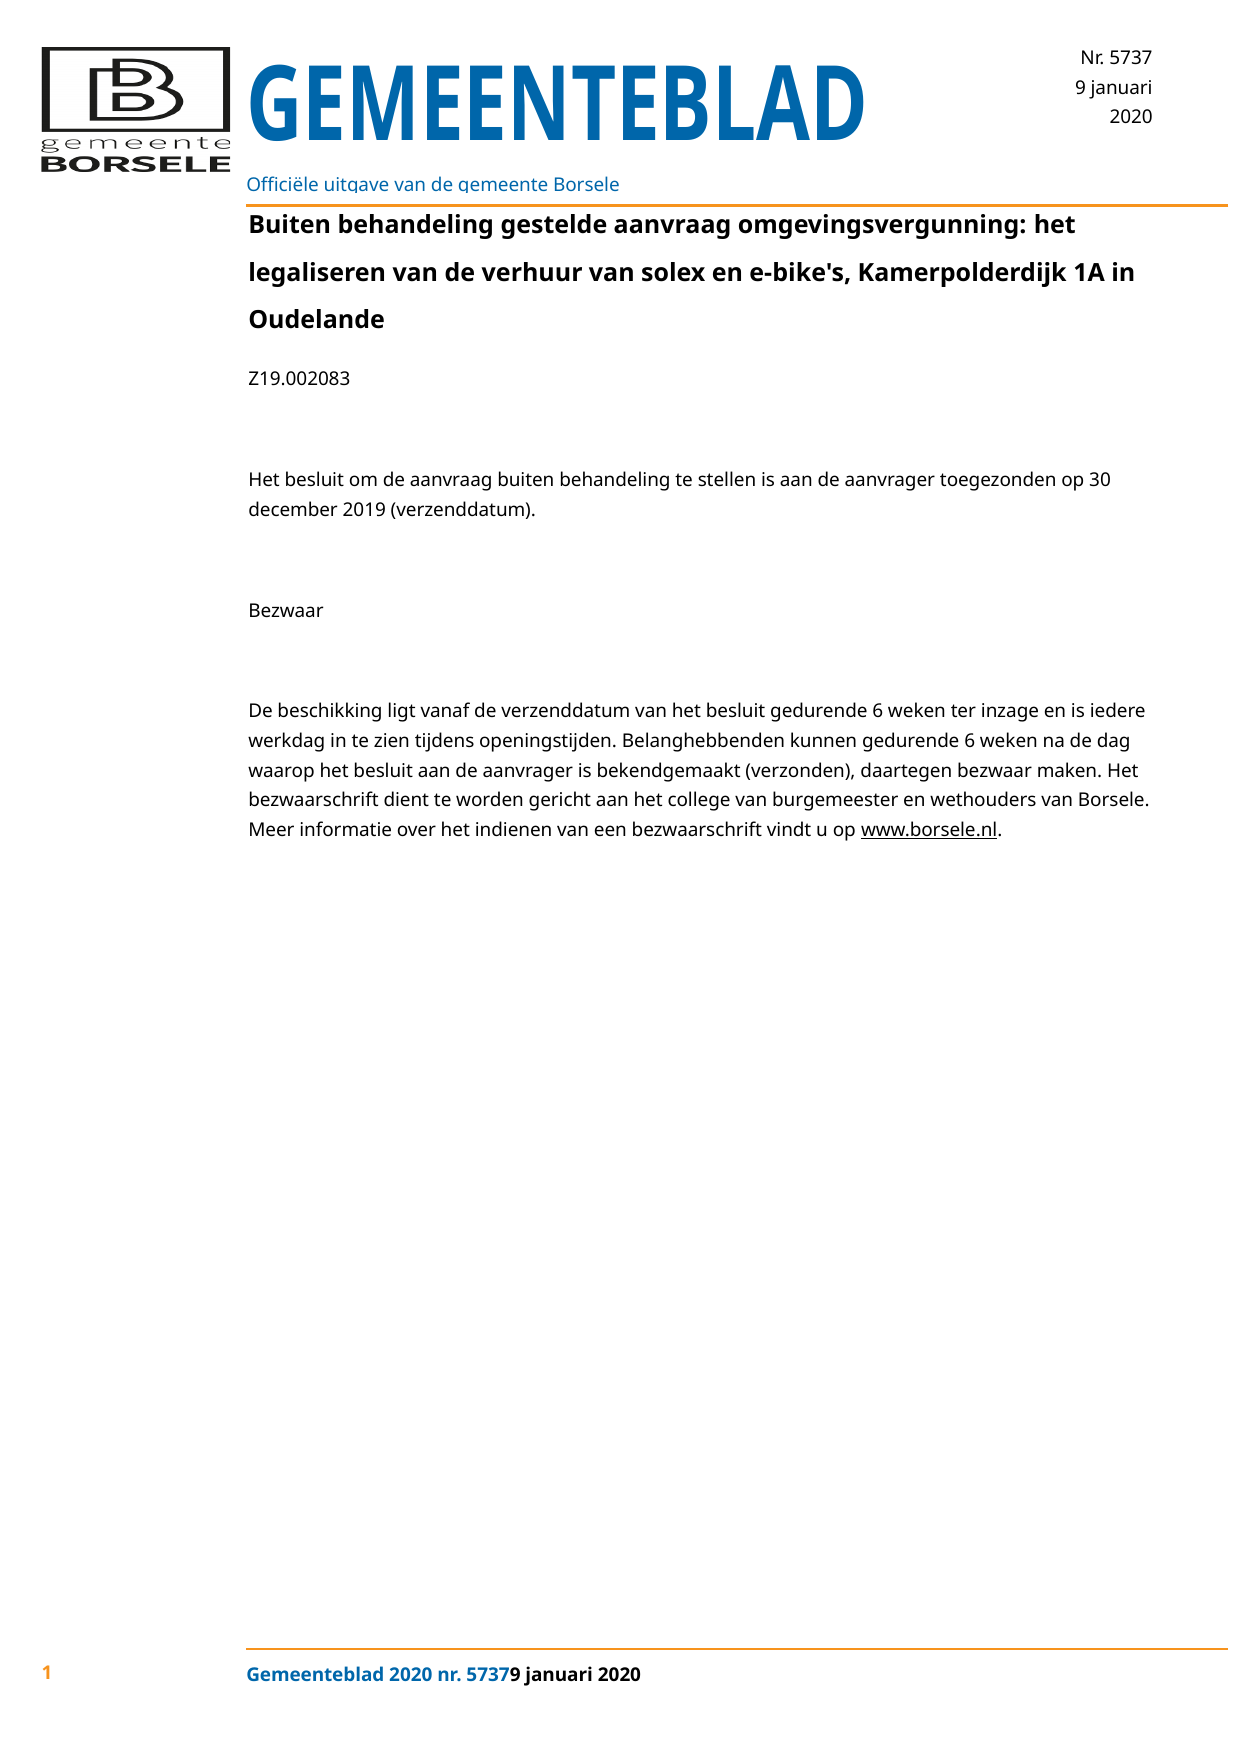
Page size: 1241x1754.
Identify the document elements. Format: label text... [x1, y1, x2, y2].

text Buiten behandeling gestelde aanvraag omgevingsvergunning: het legaliseren van de verhuur van solex en e-bike's, Kamerpolderdijk 1A in Oudelande [248, 207, 1152, 336]
text De beschikking ligt vanaf de verzenddatum van het besluit gedurende 6 weken ter inzage en is iedere werkdag in te zien tijdens openingstijden. Belanghebbenden kunnen gedurende 6 weken na de dag waarop het besluit aan de aanvrager is bekendgemaakt (verzonden), daartegen bezwaar maken. Het bezwaarschrift dient te worden gericht aan het college van burgemeester en wethouders van Borsele. Meer informatie over het indienen van een bezwaarschrift vindt u op www.borsele.nl. [248, 698, 1152, 842]
text Het besluit om de aanvraag buiten behandeling te stellen is aan de aanvrager toegezonden op 30 december 2019 (verzenddatum). [248, 466, 1152, 522]
text Z19.002083 [248, 366, 1152, 391]
text Bezwaar [248, 597, 1152, 622]
picture [41, 47, 231, 172]
